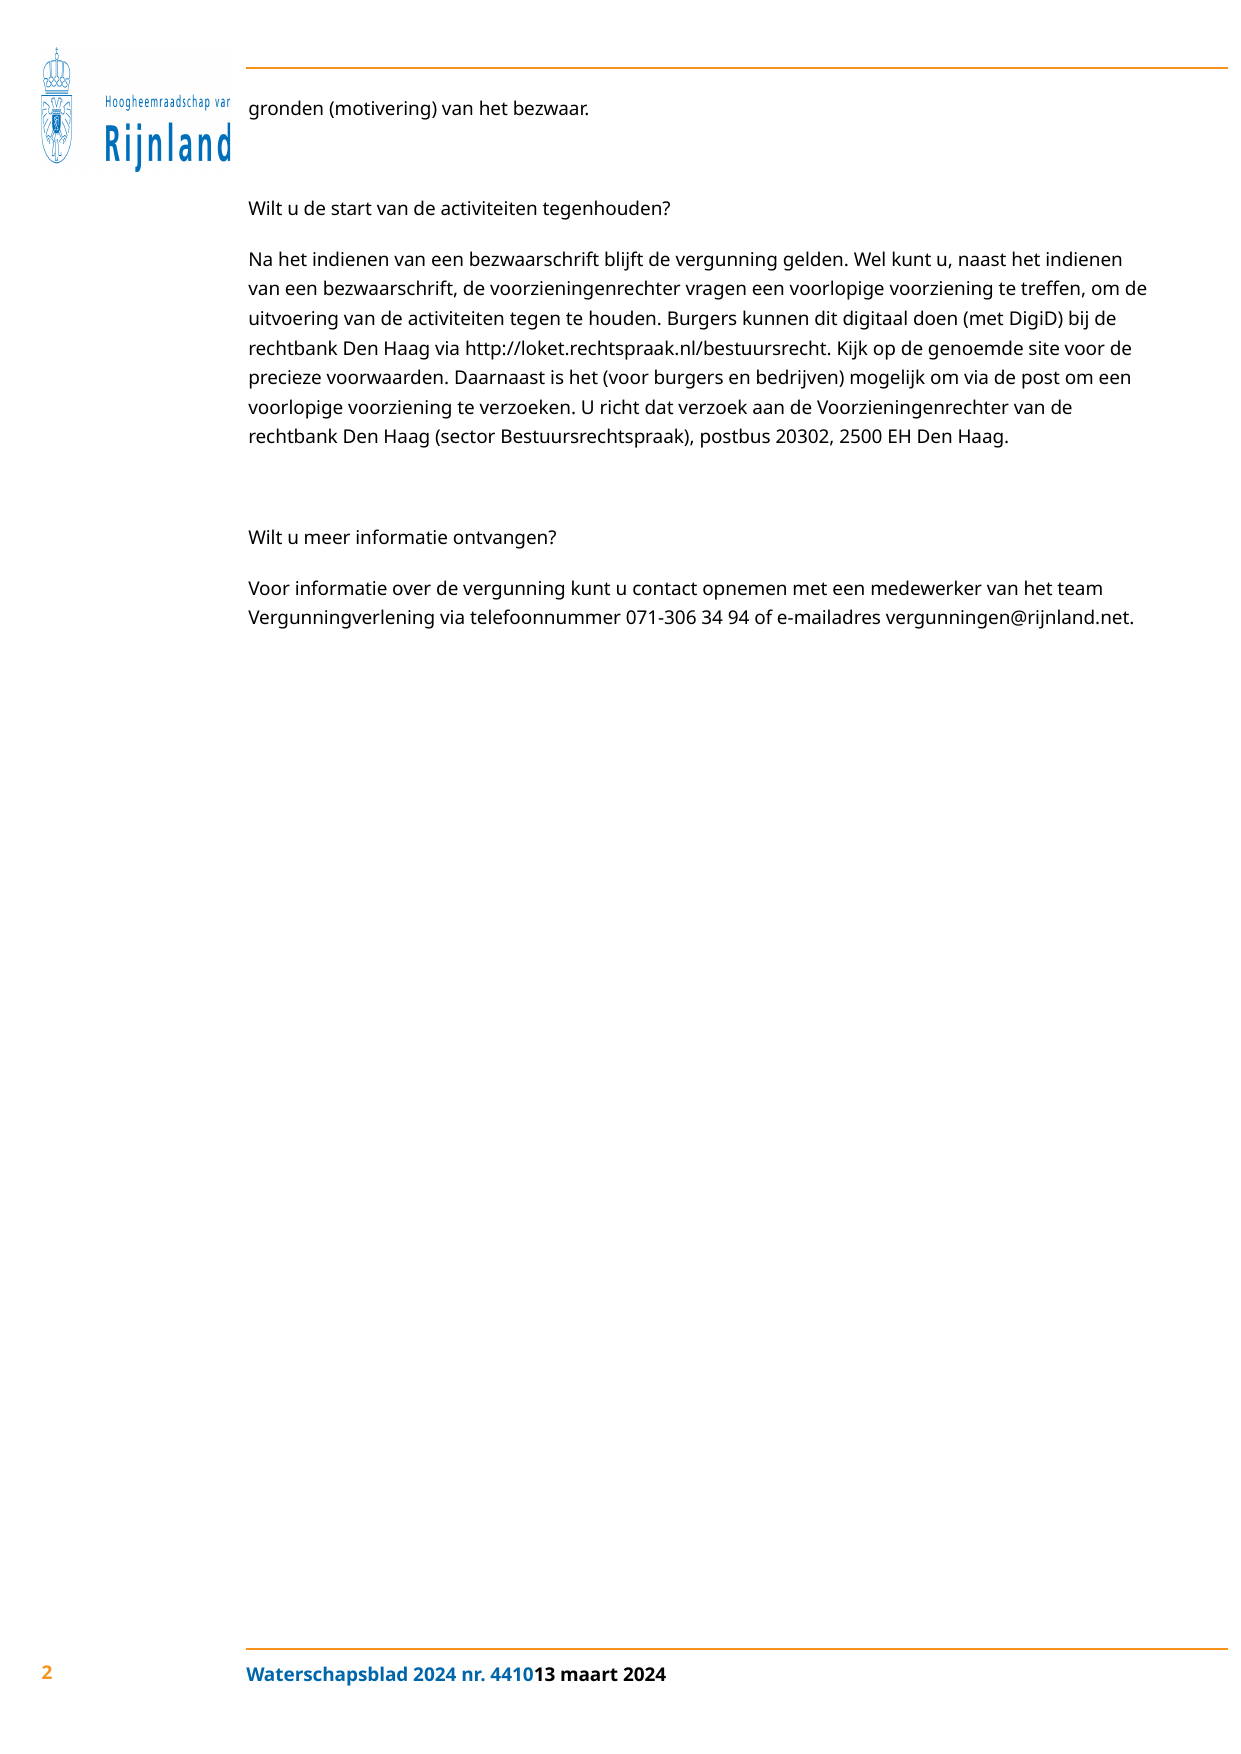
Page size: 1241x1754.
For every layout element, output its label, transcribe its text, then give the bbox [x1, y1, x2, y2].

text Wilt u meer informatie ontvangen? [248, 524, 1152, 550]
text Voor informatie over de vergunning kunt u contact opnemen met een medewerker van het team Vergunningverlening via telefoonnummer 071-306 34 94 of e-mailadres vergunningen@rijnland.net. [248, 575, 1152, 630]
text Na het indienen van een bezwaarschrift blijft de vergunning gelden. Wel kunt u, naast het indienen van een bezwaarschrift, de voorzieningenrechter vragen een voorlopige voorziening te treffen, om de uitvoering van de activiteiten tegen te houden. Burgers kunnen dit digitaal doen (met DigiD) bij de rechtbank Den Haag via http://loket.rechtspraak.nl/bestuursrecht. Kijk op de genoemde site voor de precieze voorwaarden. Daarnaast is het (voor burgers en bedrijven) mogelijk om via de post om een voorlopige voorziening te verzoeken. U richt dat verzoek aan de Voorzieningenrechter van de rechtbank Den Haag (sector Bestuursrechtspraak), postbus 20302, 2500 EH Den Haag. [248, 246, 1152, 449]
picture [41, 47, 231, 172]
text Wilt u de start van de activiteiten tegenhouden? [248, 196, 1152, 221]
text gronden (motivering) van het bezwaar. [248, 95, 1152, 121]
